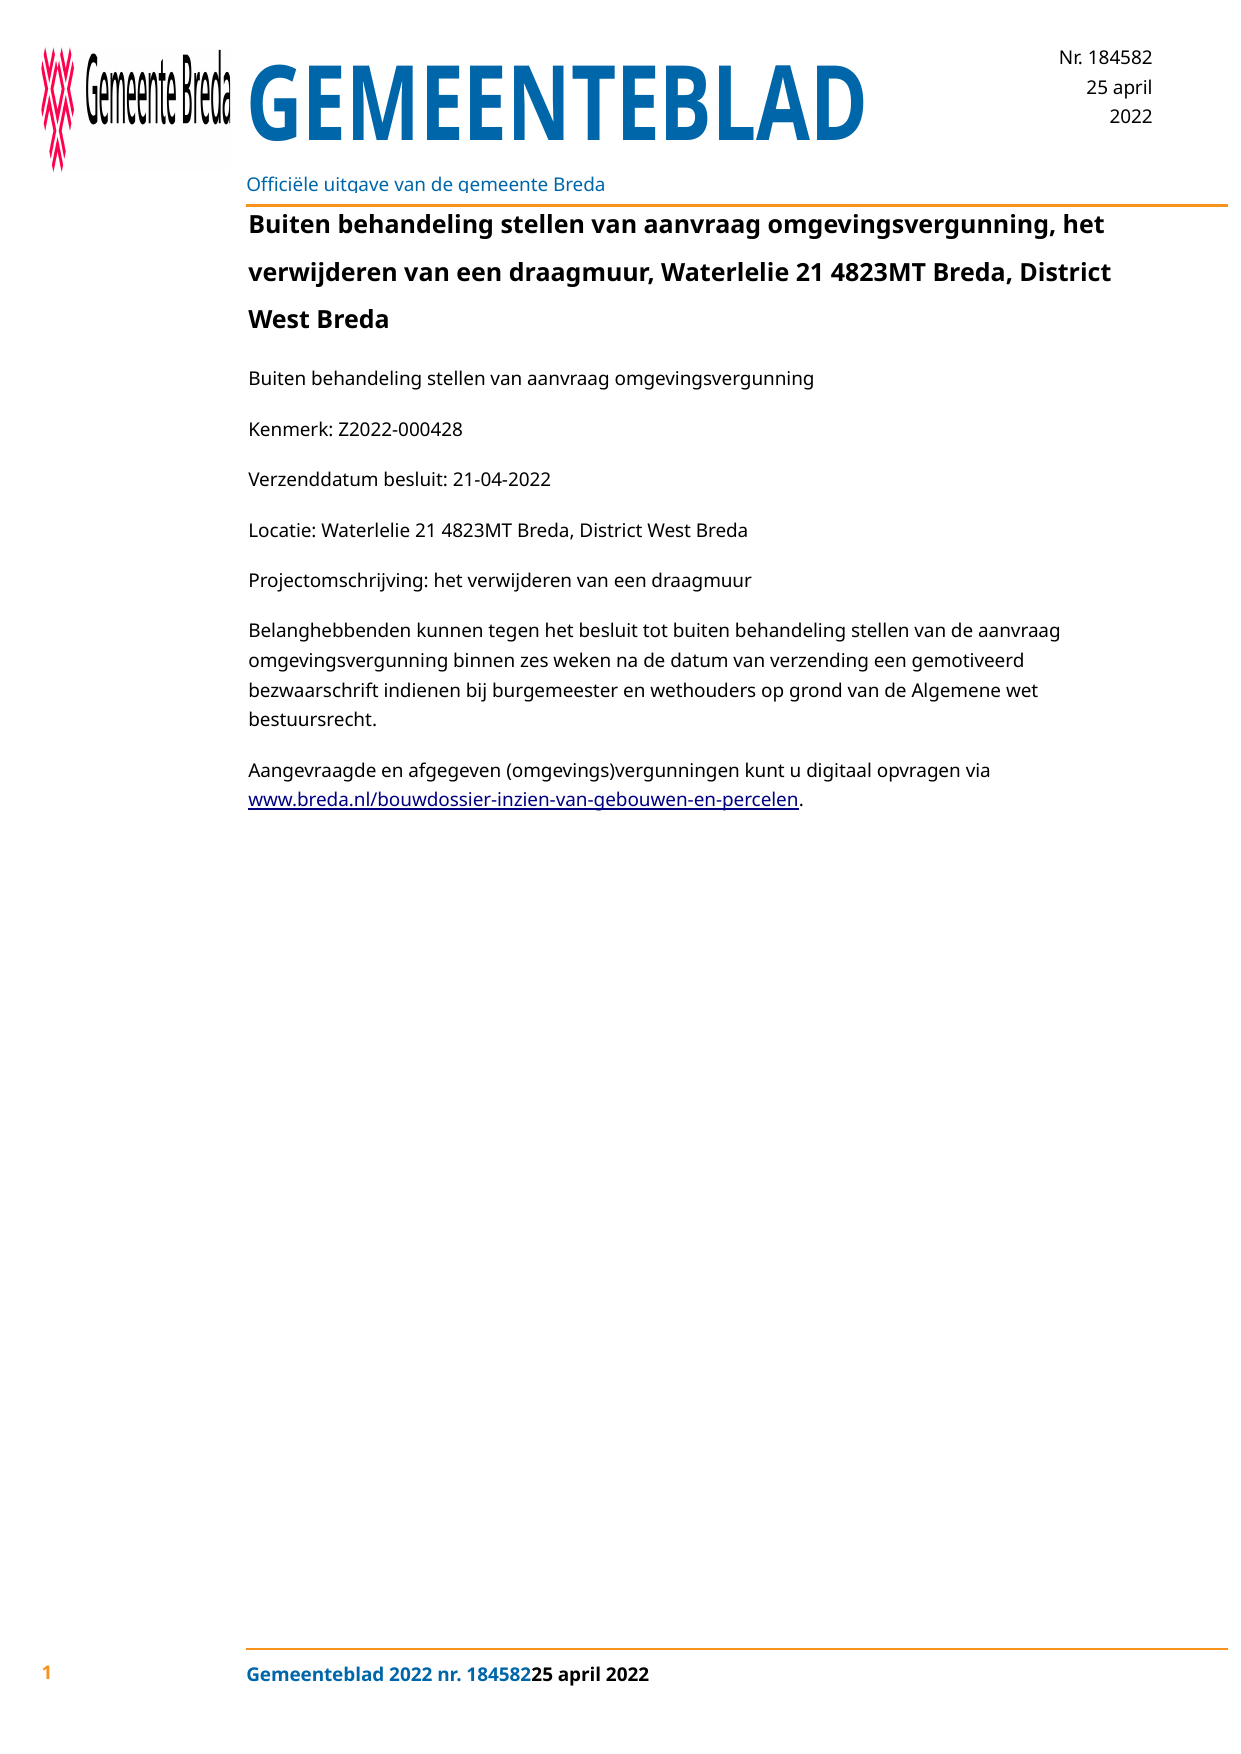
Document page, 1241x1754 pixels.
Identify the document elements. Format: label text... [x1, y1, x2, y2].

text Locatie: Waterlelie 21 4823MT Breda, District West Breda [248, 517, 1152, 542]
text Aangevraagde en afgegeven (omgevings)vergunningen kunt u digitaal opvragen via www.breda.nl/bouwdossier-inzien-van-gebouwen-en-percelen. [248, 757, 1152, 812]
picture [41, 47, 231, 172]
text Buiten behandeling stellen van aanvraag omgevingsvergunning [248, 366, 1152, 391]
text Kenmerk: Z2022-000428 [248, 416, 1152, 442]
text Verzenddatum besluit: 21-04-2022 [248, 466, 1152, 492]
text Belanghebbenden kunnen tegen het besluit tot buiten behandeling stellen van de aanvraag omgevingsvergunning binnen zes weken na de datum van verzending een gemotiveerd bezwaarschrift indienen bij burgemeester en wethouders op grond van de Algemene wet bestuursrecht. [248, 618, 1152, 732]
text Projectomschrijving: het verwijderen van een draagmuur [248, 567, 1152, 593]
text Buiten behandeling stellen van aanvraag omgevingsvergunning, het verwijderen van een draagmuur, Waterlelie 21 4823MT Breda, District West Breda [248, 207, 1152, 336]
